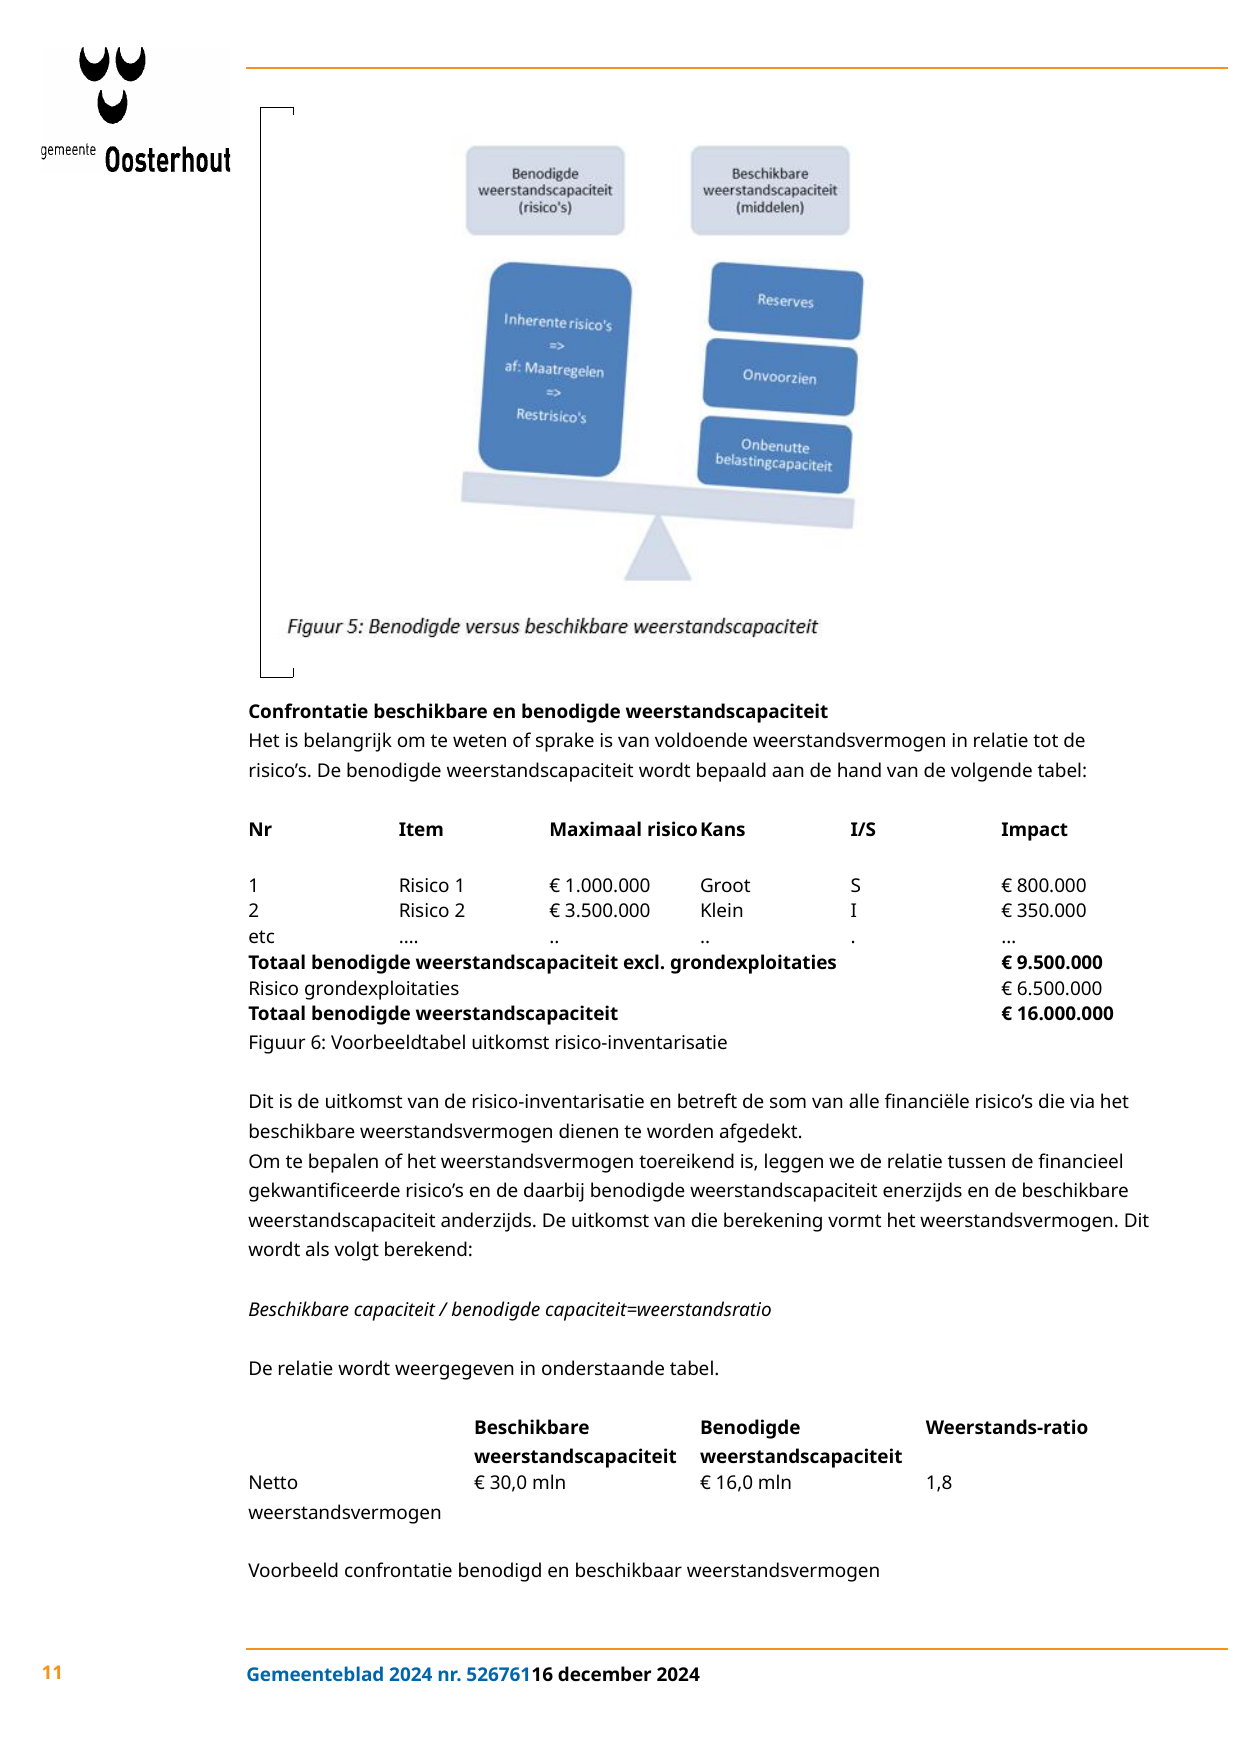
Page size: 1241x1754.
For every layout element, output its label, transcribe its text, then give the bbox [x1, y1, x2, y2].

table_cell Risico grondexploitaties [248, 975, 1001, 1001]
table_header Nr [248, 817, 398, 872]
table_cell Totaal benodigde weerstandscapaciteit excl. grondexploitaties [248, 949, 1001, 975]
table_cell S [850, 872, 1001, 898]
picture [268, 115, 944, 668]
table_cell Klein [700, 898, 850, 923]
table_header Beschikbare weerstandscapaciteit [474, 1414, 700, 1469]
table_cell 2 [248, 898, 398, 923]
table_cell € 1.000.000 [549, 872, 700, 898]
table_cell € 16,0 mln [700, 1470, 926, 1525]
table_header Maximaal risico [549, 817, 700, 872]
table_cell .. [700, 923, 850, 949]
text Figuur 6: Voorbeeldtabel uitkomst risico-inventarisatie [248, 1029, 1152, 1055]
table_cell € 16.000.000 [1001, 1001, 1152, 1026]
table_header Weerstands-ratio [926, 1414, 1152, 1469]
table_cell Groot [700, 872, 850, 898]
table_cell 1 [248, 872, 398, 898]
table_header Impact [1001, 817, 1152, 872]
table_cell Risico 1 [399, 872, 549, 898]
text Dit is de uitkomst van de risico-inventarisatie en betreft de som van alle financiële risico’s die via het beschikbare weerstandsvermogen dienen te worden afgedekt. [248, 1089, 1152, 1144]
table_cell € 3.500.000 [549, 898, 700, 923]
table_cell € 350.000 [1001, 898, 1152, 923]
text Voorbeeld confrontatie benodigd en beschikbaar weerstandsvermogen [248, 1558, 1152, 1583]
table_cell . [850, 923, 1001, 949]
text Het is belangrijk om te weten of sprake is van voldoende weerstandsvermogen in relatie tot de risico’s. De benodigde weerstandscapaciteit wordt bepaald aan de hand van de volgende tabel: [248, 728, 1152, 783]
table_header Kans [700, 817, 850, 872]
table_cell € 30,0 mln [474, 1470, 700, 1525]
table_cell I [850, 898, 1001, 923]
table_cell Risico 2 [399, 898, 549, 923]
text Beschikbare capaciteit / benodigde capaciteit=weerstandsratio [248, 1296, 1152, 1321]
table_cell € 800.000 [1001, 872, 1152, 898]
table_cell …. [399, 923, 549, 949]
table_cell etc [248, 923, 398, 949]
table_cell € 9.500.000 [1001, 949, 1152, 975]
table_cell Netto weerstandsvermogen [248, 1470, 474, 1525]
table_cell .. [549, 923, 700, 949]
table_header [248, 1414, 474, 1469]
table_cell 1,8 [926, 1470, 1152, 1525]
text Confrontatie beschikbare en benodigde weerstandscapaciteit [248, 698, 1152, 724]
table_header Benodigde weerstandscapaciteit [700, 1414, 926, 1469]
table_header Item [399, 817, 549, 872]
table_cell Totaal benodigde weerstandscapaciteit [248, 1001, 1001, 1026]
table_cell € 6.500.000 [1001, 975, 1152, 1001]
table_header I/S [850, 817, 1001, 872]
picture [41, 47, 231, 172]
text De relatie wordt weergegeven in onderstaande tabel. [248, 1355, 1152, 1381]
text Om te bepalen of het weerstandsvermogen toereikend is, leggen we de relatie tussen de financieel gekwantificeerde risico’s en de daarbij benodigde weerstandscapaciteit enerzijds en de beschikbare weerstandscapaciteit anderzijds. De uitkomst van die berekening vormt het weerstandsvermogen. Dit wordt als volgt berekend: [248, 1148, 1152, 1262]
table_cell … [1001, 923, 1152, 949]
